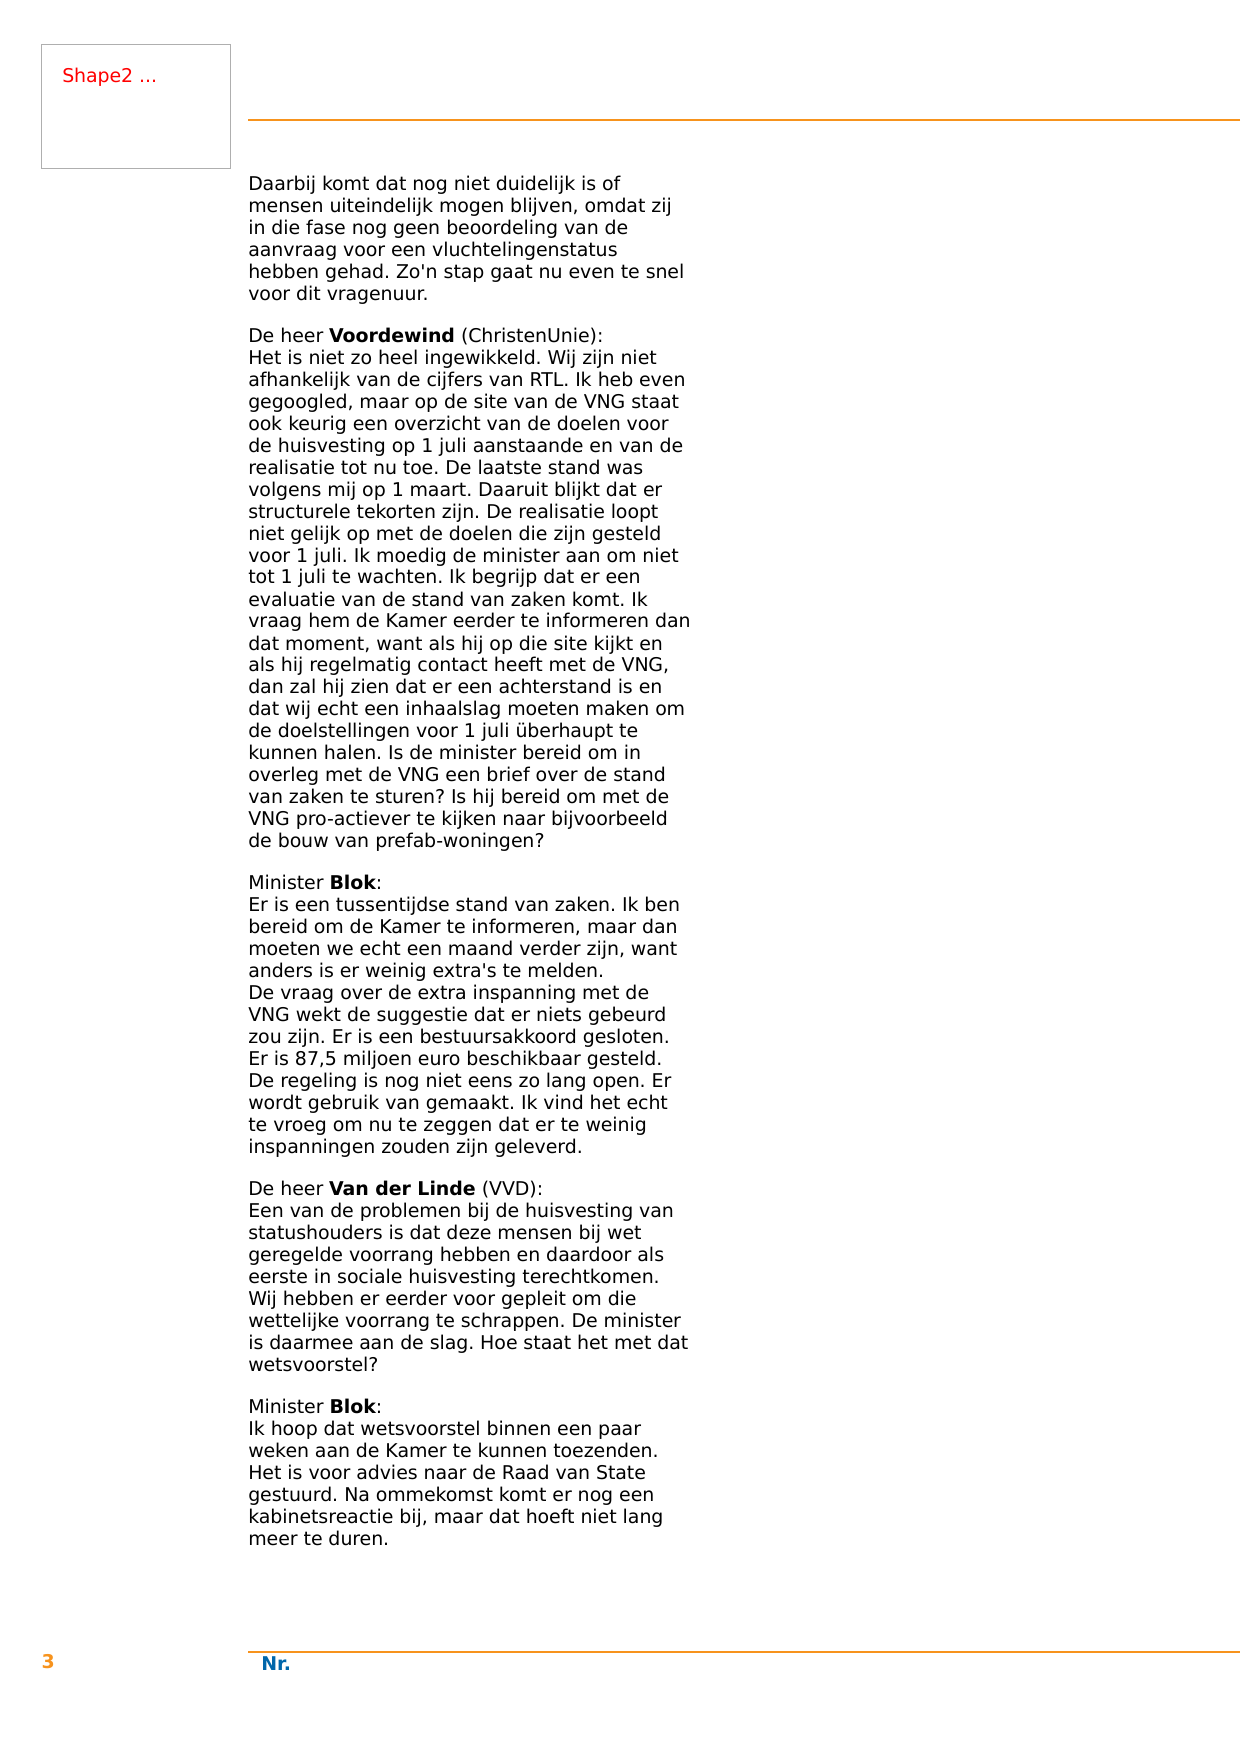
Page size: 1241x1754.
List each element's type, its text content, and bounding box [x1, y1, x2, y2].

text Minister Blok: [248, 1396, 691, 1418]
text Een van de problemen bij de huisvesting van statushouders is dat deze mensen bij wet geregelde voorrang hebben en daardoor als eerste in sociale huisvesting terechtkomen. Wij hebben er eerder voor gepleit om die wettelijke voorrang te schrappen. De minister is daarmee aan de slag. Hoe staat het met dat wetsvoorstel? [248, 1200, 691, 1376]
text De vraag over de extra inspanning met de VNG wekt de suggestie dat er niets gebeurd zou zijn. Er is een bestuursakkoord gesloten. Er is 87,5 miljoen euro beschikbaar gesteld. De regeling is nog niet eens zo lang open. Er wordt gebruik van gemaakt. Ik vind het echt te vroeg om nu te zeggen dat er te weinig inspanningen zouden zijn geleverd. [248, 982, 691, 1158]
text De heer Voordewind (ChristenUnie): [248, 325, 691, 347]
text Minister Blok: [248, 872, 691, 894]
text Ik hoop dat wetsvoorstel binnen een paar weken aan de Kamer te kunnen toezenden. Het is voor advies naar de Raad van State gestuurd. Na ommekomst komt er nog een kabinetsreactie bij, maar dat hoeft niet lang meer te duren. [248, 1418, 691, 1549]
text Het is niet zo heel ingewikkeld. Wij zijn niet afhankelijk van de cijfers van RTL. Ik heb even gegoogled, maar op de site van de VNG staat ook keurig een overzicht van de doelen voor de huisvesting op 1 juli aanstaande en van de realisatie tot nu toe. De laatste stand was volgens mij op 1 maart. Daaruit blijkt dat er structurele tekorten zijn. De realisatie loopt niet gelijk op met de doelen die zijn gesteld voor 1 juli. Ik moedig de minister aan om niet tot 1 juli te wachten. Ik begrijp dat er een evaluatie van de stand van zaken komt. Ik vraag hem de Kamer eerder te informeren dan dat moment, want als hij op die site kijkt en als hij regelmatig contact heeft met de VNG, dan zal hij zien dat er een achterstand is en dat wij echt een inhaalslag moeten maken om de doelstellingen voor 1 juli überhaupt te kunnen halen. Is de minister bereid om in overleg met de VNG een brief over de stand van zaken te sturen? Is hij bereid om met de VNG pro-actiever te kijken naar bijvoorbeeld de bouw van prefab-woningen? [248, 347, 691, 852]
text Daarbij komt dat nog niet duidelijk is of mensen uiteindelijk mogen blijven, omdat zij in die fase nog geen beoordeling van de aanvraag voor een vluchtelingenstatus hebben gehad. Zo'n stap gaat nu even te snel voor dit vragenuur. [248, 173, 691, 305]
text Er is een tussentijdse stand van zaken. Ik ben bereid om de Kamer te informeren, maar dan moeten we echt een maand verder zijn, want anders is er weinig extra's te melden. [248, 894, 691, 982]
text De heer Van der Linde (VVD): [248, 1178, 691, 1200]
